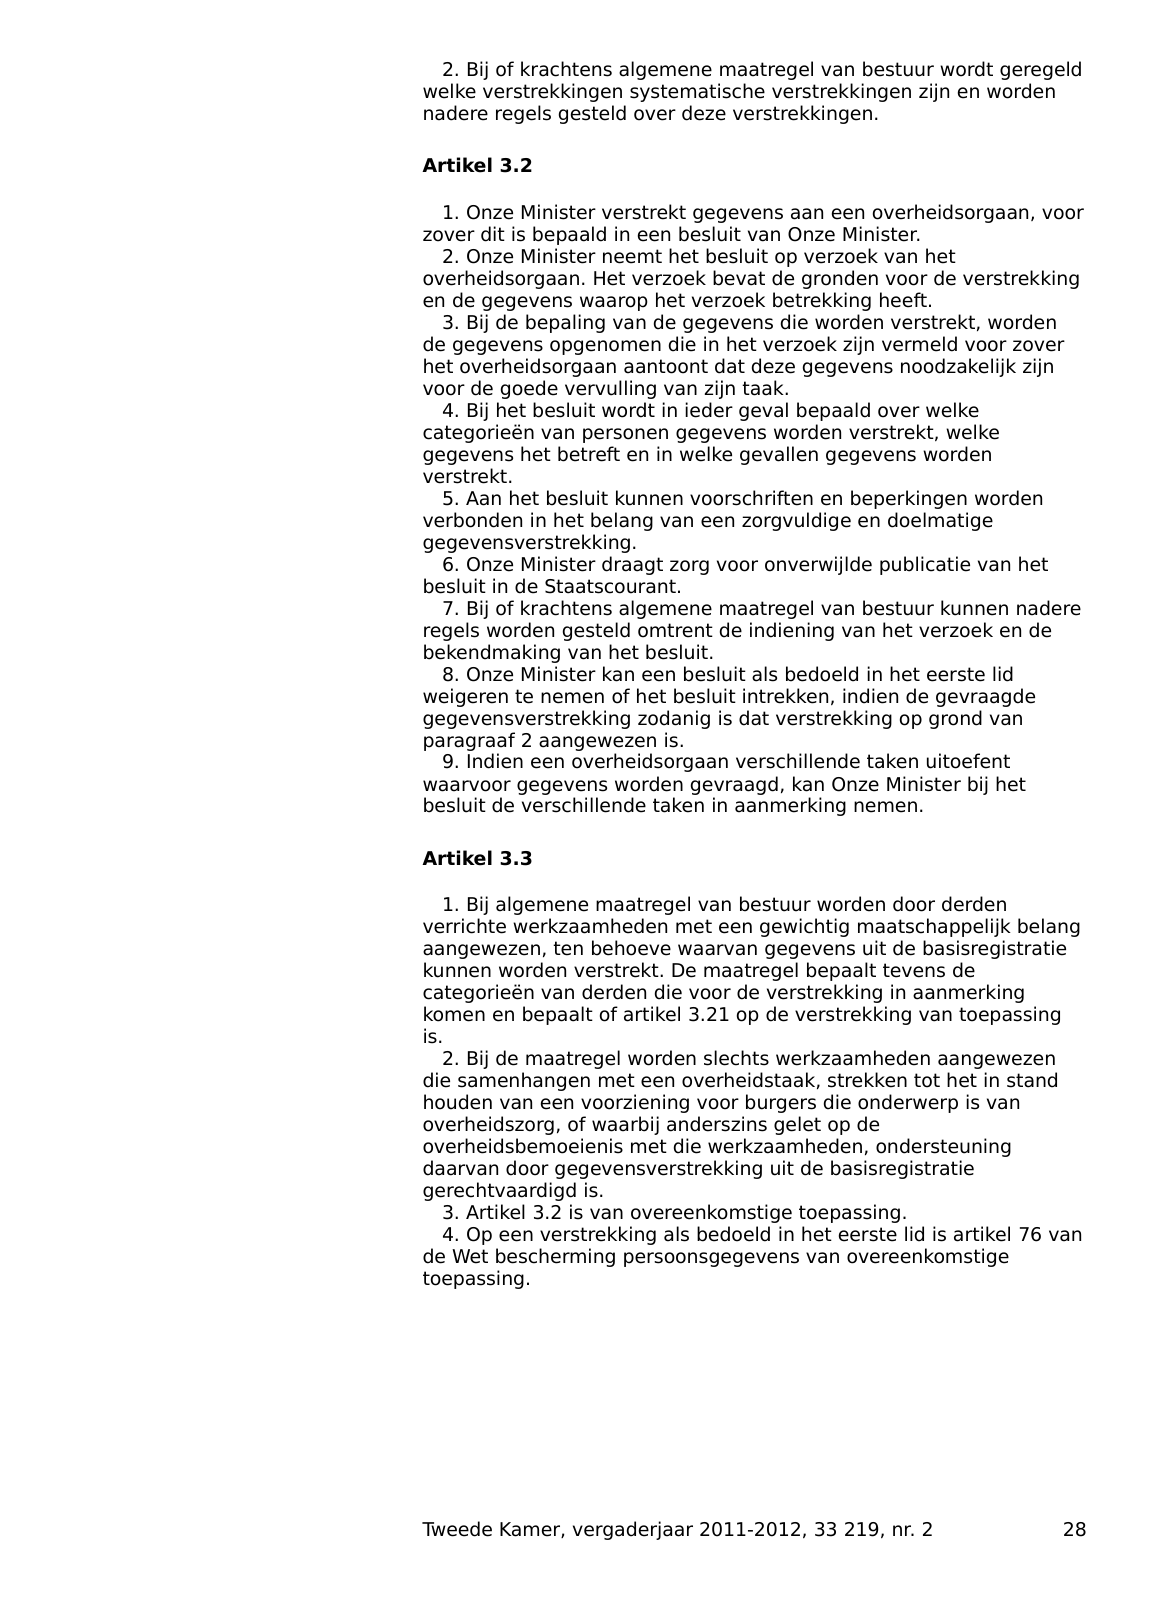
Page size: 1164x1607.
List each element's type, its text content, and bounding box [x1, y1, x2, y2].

text 2. Onze Minister neemt het besluit op verzoek van het overheidsorgaan. Het verzoek bevat de gronden voor de verstrekking en de gegevens waarop het verzoek betrekking heeft. [422, 246, 1087, 312]
text 1. Onze Minister verstrekt gegevens aan een overheidsorgaan, voor zover dit is bepaald in een besluit van Onze Minister. [422, 202, 1087, 246]
text 4. Op een verstrekking als bedoeld in het eerste lid is artikel 76 van de Wet bescherming persoonsgegevens van overeenkomstige toepassing. [422, 1224, 1087, 1290]
text 2. Bij of krachtens algemene maatregel van bestuur wordt geregeld welke verstrekkingen systematische verstrekkingen zijn en worden nadere regels gesteld over deze verstrekkingen. [422, 59, 1087, 125]
text 3. Bij de bepaling van de gegevens die worden verstrekt, worden de gegevens opgenomen die in het verzoek zijn vermeld voor zover het overheidsorgaan aantoont dat deze gegevens noodzakelijk zijn voor de goede vervulling van zijn taak. [422, 312, 1087, 400]
text 7. Bij of krachtens algemene maatregel van bestuur kunnen nadere regels worden gesteld omtrent de indiening van het verzoek en de bekendmaking van het besluit. [422, 598, 1087, 663]
subtitle Artikel 3.2 [422, 155, 1087, 177]
text 2. Bij de maatregel worden slechts werkzaamheden aangewezen die samenhangen met een overheidstaak, strekken tot het in stand houden van een voorziening voor burgers die onderwerp is van overheidszorg, of waarbij anderszins gelet op de overheidsbemoeienis met die werkzaamheden, ondersteuning daarvan door gegevensverstrekking uit de basisregistratie gerechtvaardigd is. [422, 1048, 1087, 1202]
text 9. Indien een overheidsorgaan verschillende taken uitoefent waarvoor gegevens worden gevraagd, kan Onze Minister bij het besluit de verschillende taken in aanmerking nemen. [422, 751, 1087, 817]
subtitle Artikel 3.3 [422, 847, 1087, 869]
text 4. Bij het besluit wordt in ieder geval bepaald over welke categorieën van personen gegevens worden verstrekt, welke gegevens het betreft en in welke gevallen gegevens worden verstrekt. [422, 400, 1087, 488]
text 3. Artikel 3.2 is van overeenkomstige toepassing. [422, 1202, 1087, 1224]
text 5. Aan het besluit kunnen voorschriften en beperkingen worden verbonden in het belang van een zorgvuldige en doelmatige gegevensverstrekking. [422, 488, 1087, 554]
text 8. Onze Minister kan een besluit als bedoeld in het eerste lid weigeren te nemen of het besluit intrekken, indien de gevraagde gegevensverstrekking zodanig is dat verstrekking op grond van paragraaf 2 aangewezen is. [422, 663, 1087, 751]
text 1. Bij algemene maatregel van bestuur worden door derden verrichte werkzaamheden met een gewichtig maatschappelijk belang aangewezen, ten behoeve waarvan gegevens uit de basisregistratie kunnen worden verstrekt. De maatregel bepaalt tevens de categorieën van derden die voor de verstrekking in aanmerking komen en bepaalt of artikel 3.21 op de verstrekking van toepassing is. [422, 894, 1087, 1048]
text 6. Onze Minister draagt zorg voor onverwijlde publicatie van het besluit in de Staatscourant. [422, 554, 1087, 598]
